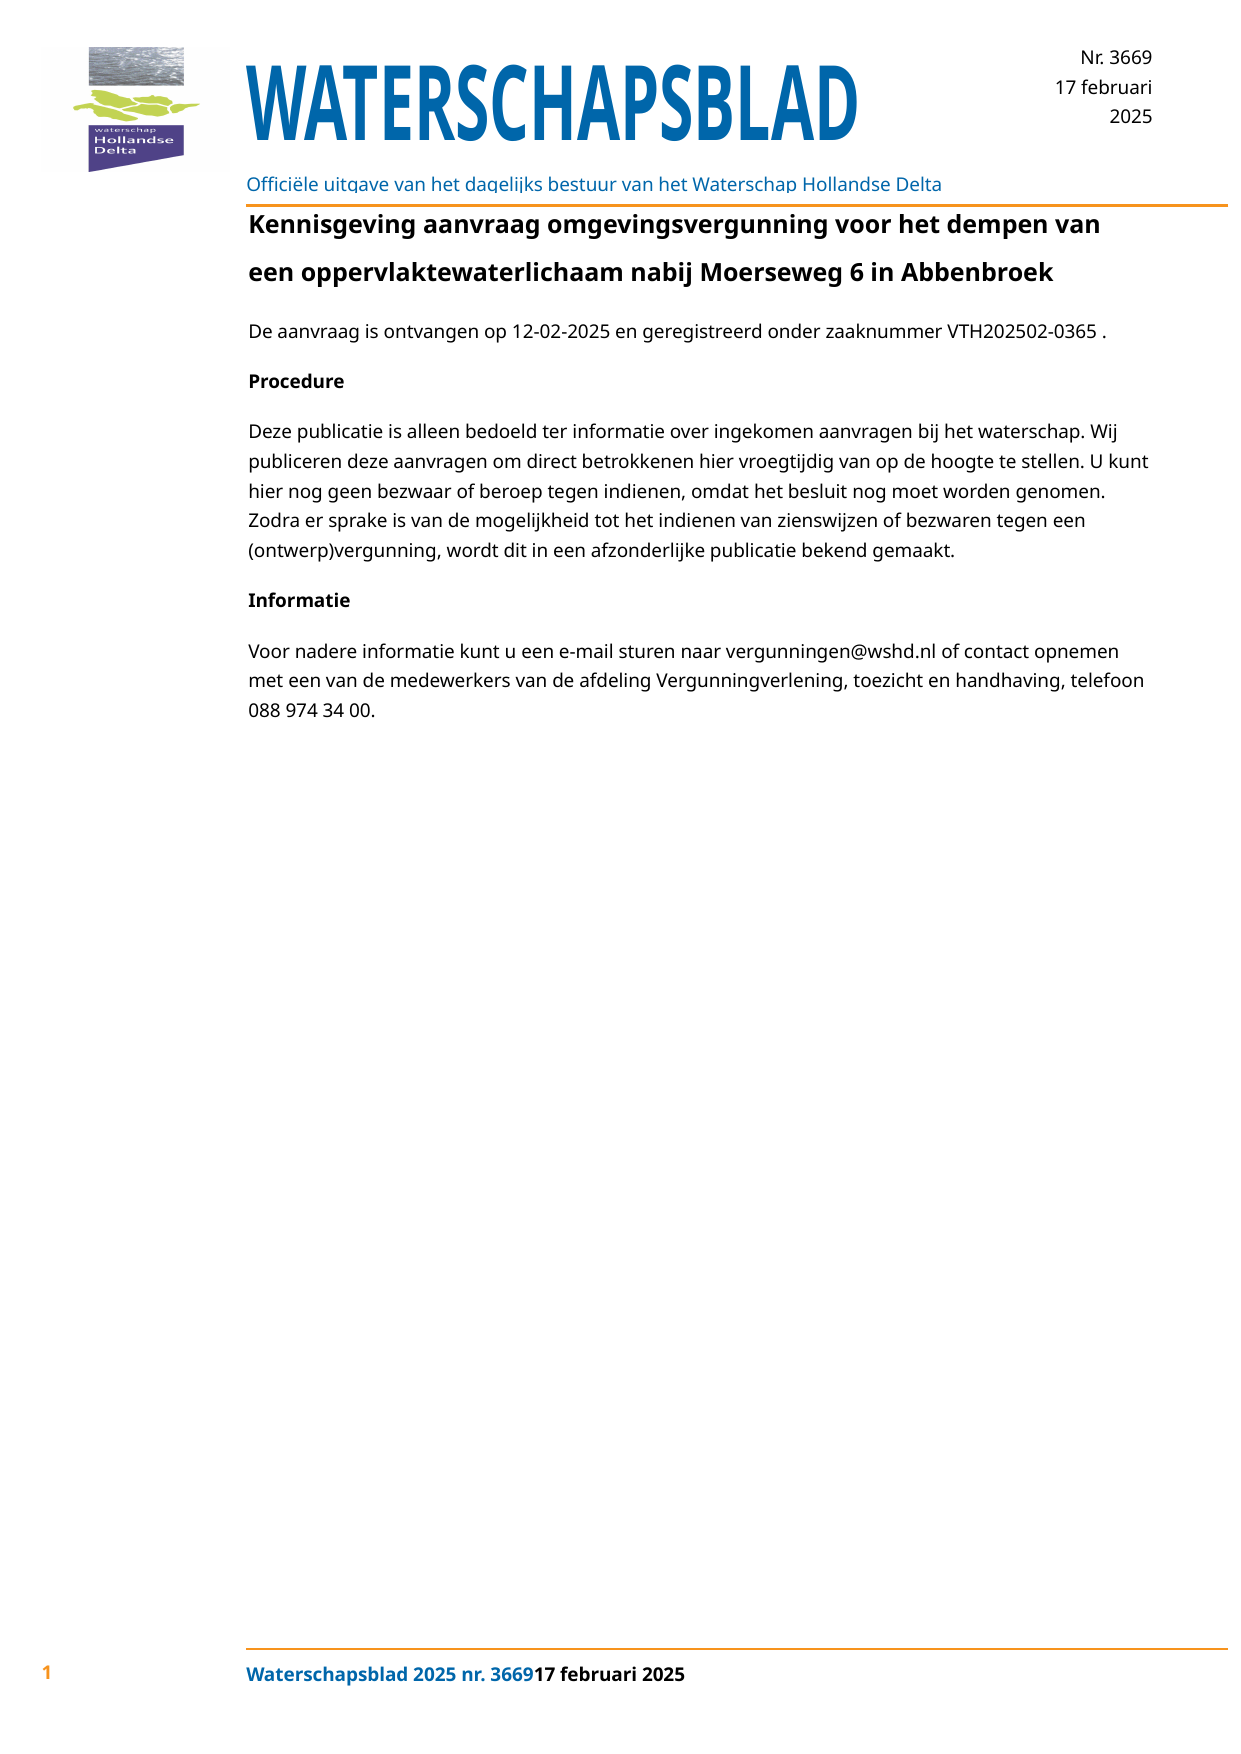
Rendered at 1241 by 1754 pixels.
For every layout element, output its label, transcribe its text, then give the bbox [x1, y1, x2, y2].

text Kennisgeving aanvraag omgevingsvergunning voor het dempen van een oppervlaktewaterlichaam nabij Moerseweg 6 in Abbenbroek [248, 207, 1152, 288]
text De aanvraag is ontvangen op 12-02-2025 en geregistreerd onder zaaknummer VTH202502-0365 . [248, 318, 1152, 344]
text Procedure [248, 368, 1152, 394]
text Informatie [248, 587, 1152, 613]
text Deze publicatie is alleen bedoeld ter informatie over ingekomen aanvragen bij het waterschap. Wij publiceren deze aanvragen om direct betrokkenen hier vroegtijdig van op de hoogte te stellen. U kunt hier nog geen bezwaar of beroep tegen indienen, omdat het besluit nog moet worden genomen. Zodra er sprake is van de mogelijkheid tot het indienen van zienswijzen of bezwaren tegen een (ontwerp)vergunning, wordt dit in een afzonderlijke publicatie bekend gemaakt. [248, 419, 1152, 563]
picture [41, 47, 231, 172]
text Voor nadere informatie kunt u een e-mail sturen naar vergunningen@wshd.nl of contact opnemen met een van de medewerkers van de afdeling Vergunningverlening, toezicht en handhaving, telefoon 088 974 34 00. [248, 638, 1152, 723]
